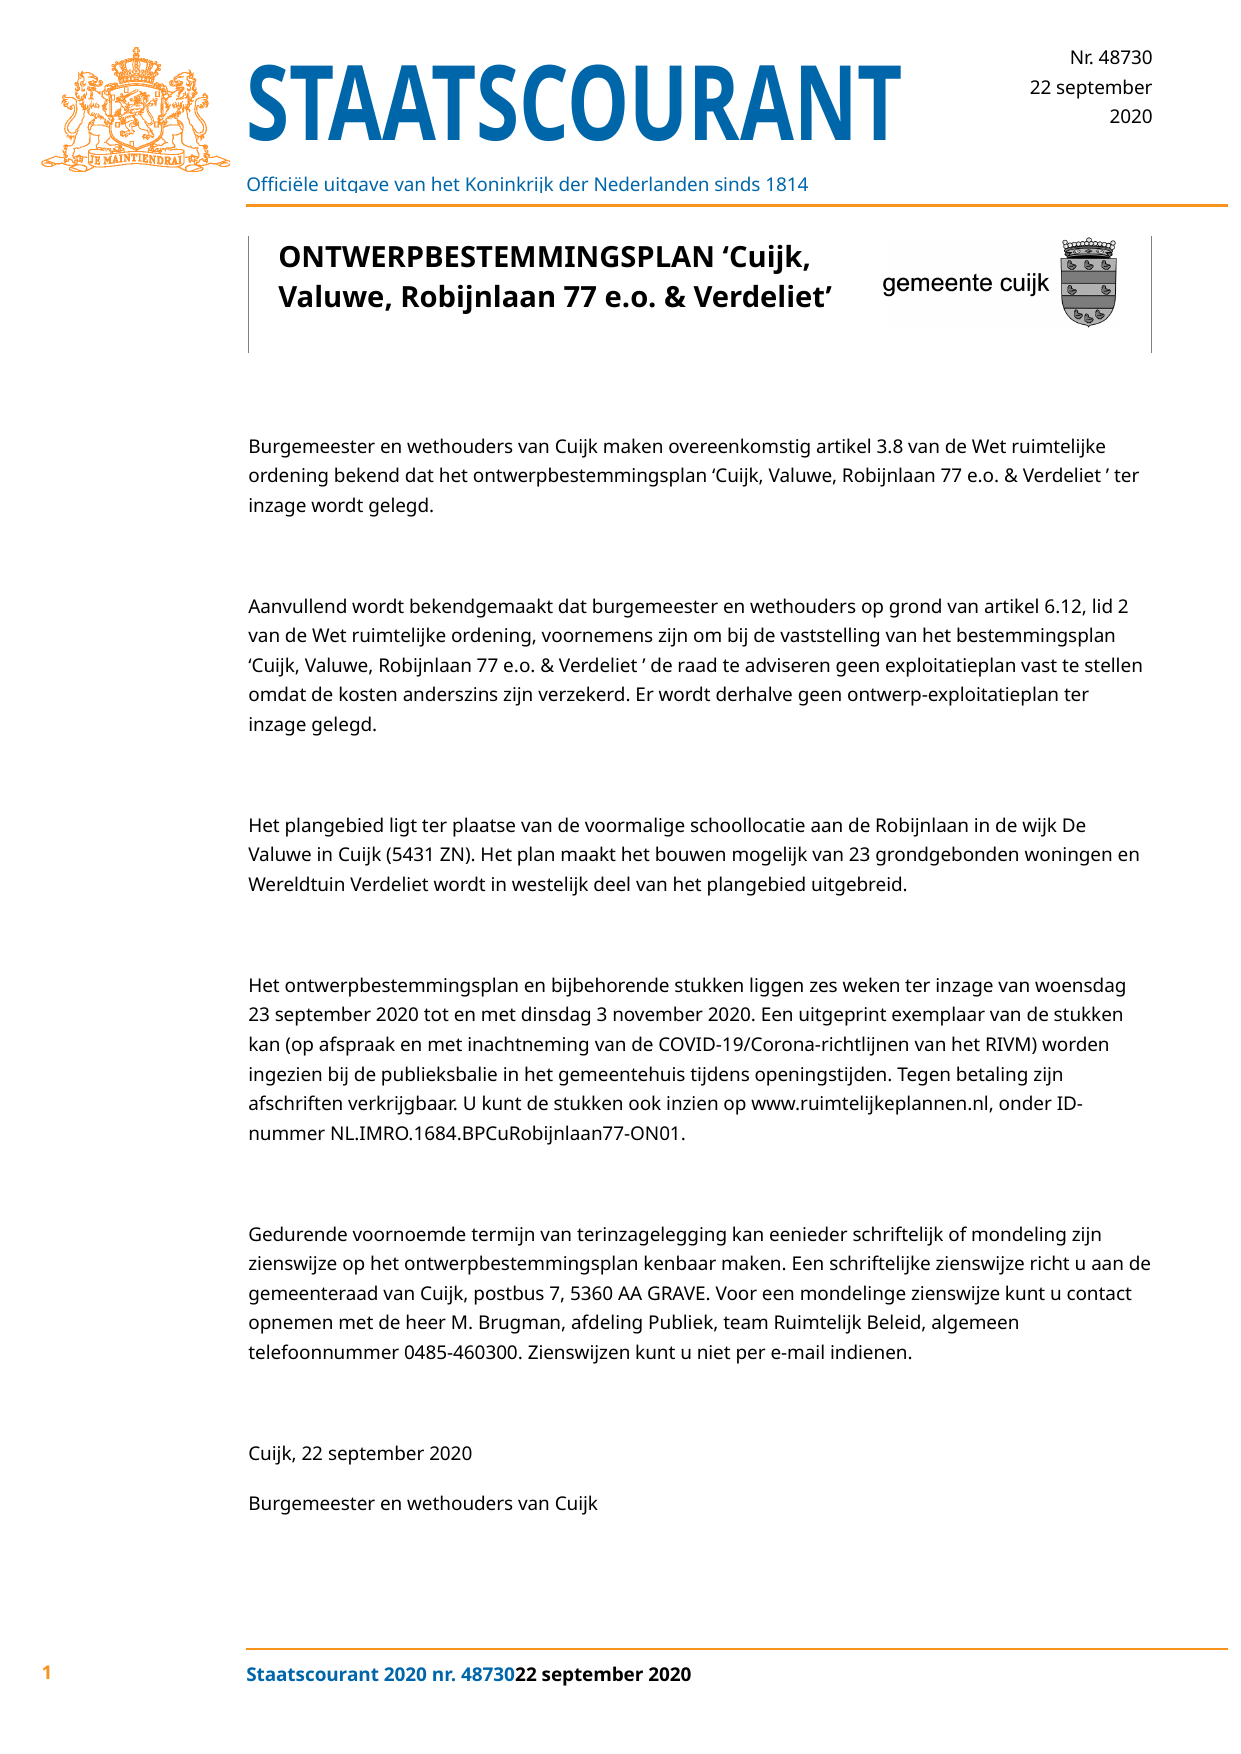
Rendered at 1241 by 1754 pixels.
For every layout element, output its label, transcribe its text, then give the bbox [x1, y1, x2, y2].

text Het plangebied ligt ter plaatse van de voormalige schoollocatie aan de Robijnlaan in de wijk De Valuwe in Cuijk (5431 ZN). Het plan maakt het bouwen mogelijk van 23 grondgebonden woningen en Wereldtuin Verdeliet wordt in westelijk deel van het plangebied uitgebreid. [248, 812, 1152, 897]
text Het ontwerpbestemmingsplan en bijbehorende stukken liggen zes weken ter inzage van woensdag 23 september 2020 tot en met dinsdag 3 november 2020. Een uitgeprint exemplaar van de stukken kan (op afspraak en met inachtneming van de COVID-19/Corona-richtlijnen van het RIVM) worden ingezien bij de publieksbalie in het gemeentehuis tijdens openingstijden. Tegen betaling zijn afschriften verkrijgbaar. U kunt de stukken ook inzien op www.ruimtelijkeplannen.nl, onder ID-nummer NL.IMRO.1684.BPCuRobijnlaan77-ON01. [248, 972, 1152, 1146]
picture [882, 236, 1119, 328]
picture [41, 47, 231, 172]
text Burgemeester en wethouders van Cuijk maken overeenkomstig artikel 3.8 van de Wet ruimtelijke ordening bekend dat het ontwerpbestemmingsplan ‘Cuijk, Valuwe, Robijnlaan 77 e.o. & Verdeliet ’ ter inzage wordt gelegd. [248, 433, 1152, 518]
table_header ONTWERPBESTEMMINGSPLAN ‘Cuijk, Valuwe, Robijnlaan 77 e.o. & Verdeliet’ [249, 236, 850, 353]
text Burgemeester en wethouders van Cuijk [248, 1490, 1152, 1516]
text Aanvullend wordt bekendgemaakt dat burgemeester en wethouders op grond van artikel 6.12, lid 2 van de Wet ruimtelijke ordening, voornemens zijn om bij de vaststelling van het bestemmingsplan ‘Cuijk, Valuwe, Robijnlaan 77 e.o. & Verdeliet ’ de raad te adviseren geen exploitatieplan vast te stellen omdat de kosten anderszins zijn verzekerd. Er wordt derhalve geen ontwerp-exploitatieplan ter inzage gelegd. [248, 593, 1152, 737]
text Gedurende voornoemde termijn van terinzagelegging kan eenieder schriftelijk of mondeling zijn zienswijze op het ontwerpbestemmingsplan kenbaar maken. Een schriftelijke zienswijze richt u aan de gemeenteraad van Cuijk, postbus 7, 5360 AA GRAVE. Voor een mondelinge zienswijze kunt u contact opnemen met de heer M. Brugman, afdeling Publiek, team Ruimtelijk Beleid, algemeen telefoonnummer 0485-460300. Zienswijzen kunt u niet per e-mail indienen. [248, 1221, 1152, 1365]
text Cuijk, 22 september 2020 [248, 1440, 1152, 1466]
table_header [850, 236, 1151, 353]
